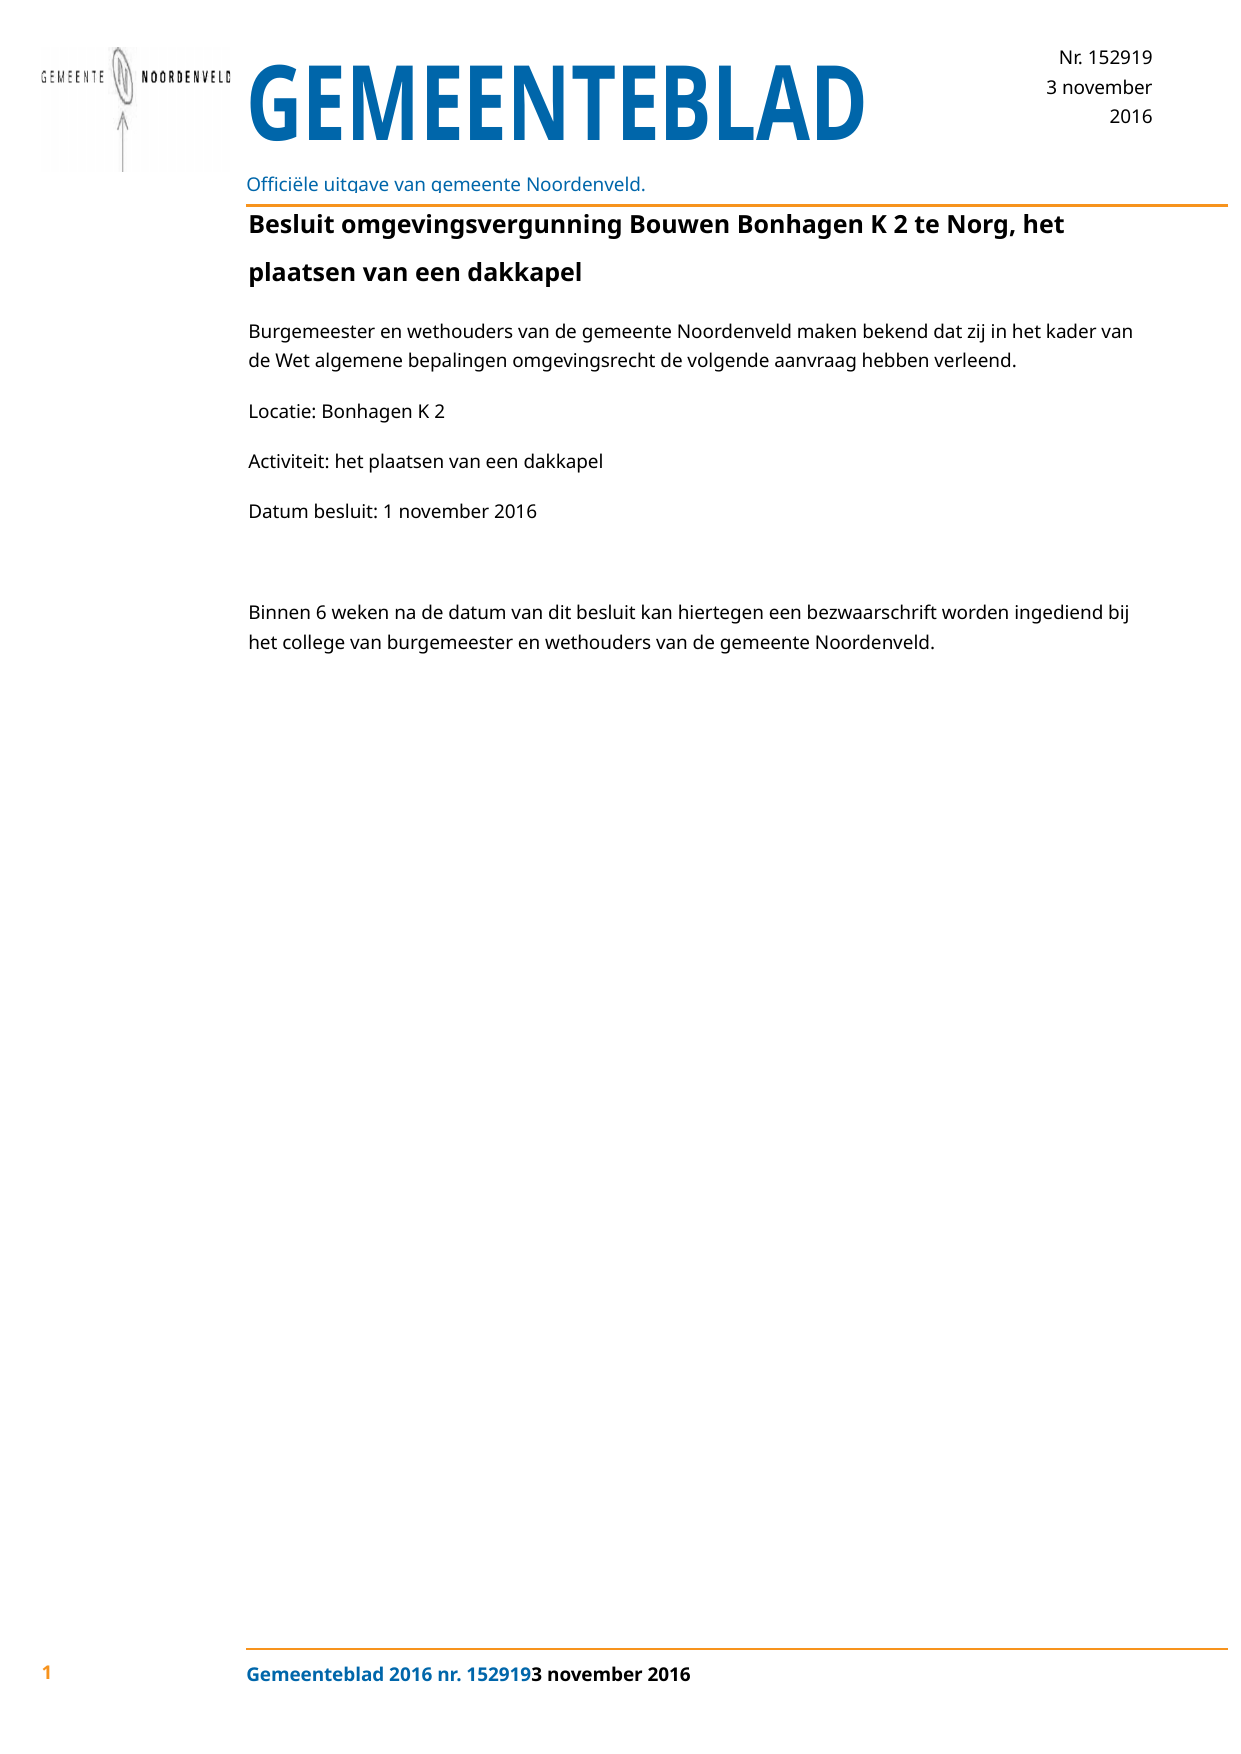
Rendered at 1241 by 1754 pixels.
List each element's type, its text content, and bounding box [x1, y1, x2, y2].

text Datum besluit: 1 november 2016 [248, 499, 1152, 524]
text Besluit omgevingsvergunning Bouwen Bonhagen K 2 te Norg, het plaatsen van een dakkapel [248, 207, 1152, 288]
picture [41, 47, 231, 172]
text Burgemeester en wethouders van de gemeente Noordenveld maken bekend dat zij in het kader van de Wet algemene bepalingen omgevingsrecht de volgende aanvraag hebben verleend. [248, 318, 1152, 373]
text Binnen 6 weken na de datum van dit besluit kan hiertegen een bezwaarschrift worden ingediend bij het college van burgemeester en wethouders van de gemeente Noordenveld. [248, 599, 1152, 655]
text Activiteit: het plaatsen van een dakkapel [248, 448, 1152, 474]
text Locatie: Bonhagen K 2 [248, 398, 1152, 424]
